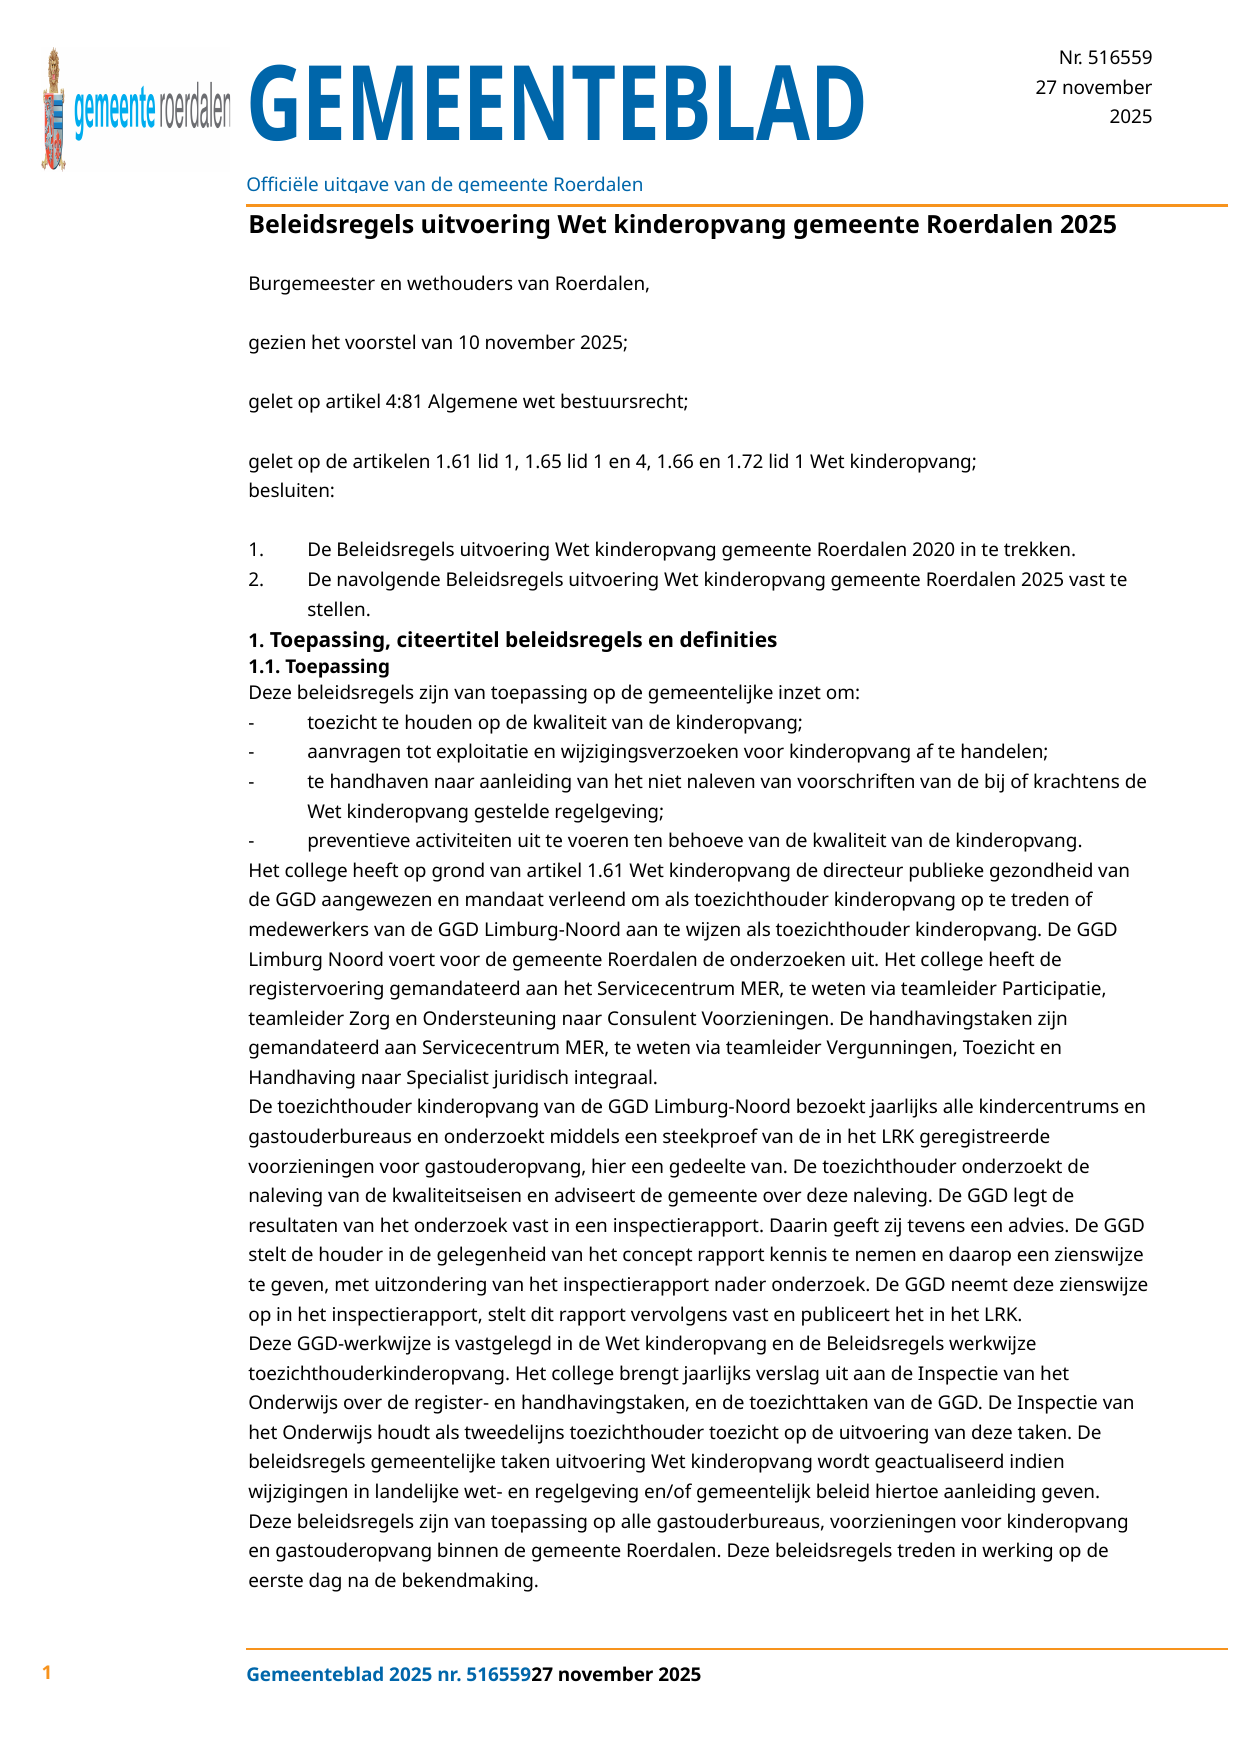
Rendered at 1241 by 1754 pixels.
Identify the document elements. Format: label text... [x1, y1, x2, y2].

text Beleidsregels uitvoering Wet kinderopvang gemeente Roerdalen 2025 [248, 207, 1152, 241]
text Deze GGD-werkwijze is vastgelegd in de Wet kinderopvang en de Beleidsregels werkwijze toezichthouderkinderopvang. Het college brengt jaarlijks verslag uit aan de Inspectie van het Onderwijs over de register- en handhavingstaken, en de toezichttaken van de GGD. De Inspectie van het Onderwijs houdt als tweedelijns toezichthouder toezicht op de uitvoering van deze taken. De beleidsregels gemeentelijke taken uitvoering Wet kinderopvang wordt geactualiseerd indien wijzigingen in landelijke wet- en regelgeving en/of gemeentelijk beleid hiertoe aanleiding geven. [248, 1330, 1152, 1504]
text 1. Toepassing, citeertitel beleidsregels en definities [248, 625, 1152, 654]
text Burgemeester en wethouders van Roerdalen, [248, 270, 1152, 296]
list preventieve activiteiten uit te voeren ten behoeve van de kwaliteit van de kinderopvang. [248, 827, 1152, 853]
text besluiten: [248, 477, 1152, 503]
list De navolgende Beleidsregels uitvoering Wet kinderopvang gemeente Roerdalen 2025 vast te stellen. [248, 566, 1152, 621]
text De toezichthouder kinderopvang van de GGD Limburg-Noord bezoekt jaarlijks alle kindercentrums en gastouderbureaus en onderzoekt middels een steekproef van de in het LRK geregistreerde voorzieningen voor gastouderopvang, hier een gedeelte van. De toezichthouder onderzoekt de naleving van de kwaliteitseisen en adviseert de gemeente over deze naleving. De GGD legt de resultaten van het onderzoek vast in een inspectierapport. Daarin geeft zij tevens een advies. De GGD stelt de houder in de gelegenheid van het concept rapport kennis te nemen en daarop een zienswijze te geven, met uitzondering van het inspectierapport nader onderzoek. De GGD neemt deze zienswijze op in het inspectierapport, stelt dit rapport vervolgens vast en publiceert het in het LRK. [248, 1094, 1152, 1326]
list te handhaven naar aanleiding van het niet naleven van voorschriften van de bij of krachtens de Wet kinderopvang gestelde regelgeving; [248, 768, 1152, 823]
text Deze beleidsregels zijn van toepassing op alle gastouderbureaus, voorzieningen voor kinderopvang en gastouderopvang binnen de gemeente Roerdalen. Deze beleidsregels treden in werking op de eerste dag na de bekendmaking. [248, 1508, 1152, 1593]
text gezien het voorstel van 10 november 2025; [248, 329, 1152, 355]
list De Beleidsregels uitvoering Wet kinderopvang gemeente Roerdalen 2020 in te trekken. [248, 537, 1152, 562]
picture [41, 47, 231, 172]
list aanvragen tot exploitatie en wijzigingsverzoeken voor kinderopvang af te handelen; [248, 739, 1152, 764]
text 1.1. Toepassing [248, 654, 1152, 679]
text Deze beleidsregels zijn van toepassing op de gemeentelijke inzet om: [248, 679, 1152, 705]
text gelet op de artikelen 1.61 lid 1, 1.65 lid 1 en 4, 1.66 en 1.72 lid 1 Wet kinderopvang; [248, 448, 1152, 473]
text Het college heeft op grond van artikel 1.61 Wet kinderopvang de directeur publieke gezondheid van de GGD aangewezen en mandaat verleend om als toezichthouder kinderopvang op te treden of medewerkers van de GGD Limburg-Noord aan te wijzen als toezichthouder kinderopvang. De GGD Limburg Noord voert voor de gemeente Roerdalen de onderzoeken uit. Het college heeft de registervoering gemandateerd aan het Servicecentrum MER, te weten via teamleider Participatie, teamleider Zorg en Ondersteuning naar Consulent Voorzieningen. De handhavingstaken zijn gemandateerd aan Servicecentrum MER, te weten via teamleider Vergunningen, Toezicht en Handhaving naar Specialist juridisch integraal. [248, 857, 1152, 1090]
text gelet op artikel 4:81 Algemene wet bestuursrecht; [248, 389, 1152, 414]
list toezicht te houden op de kwaliteit van de kinderopvang; [248, 709, 1152, 735]
